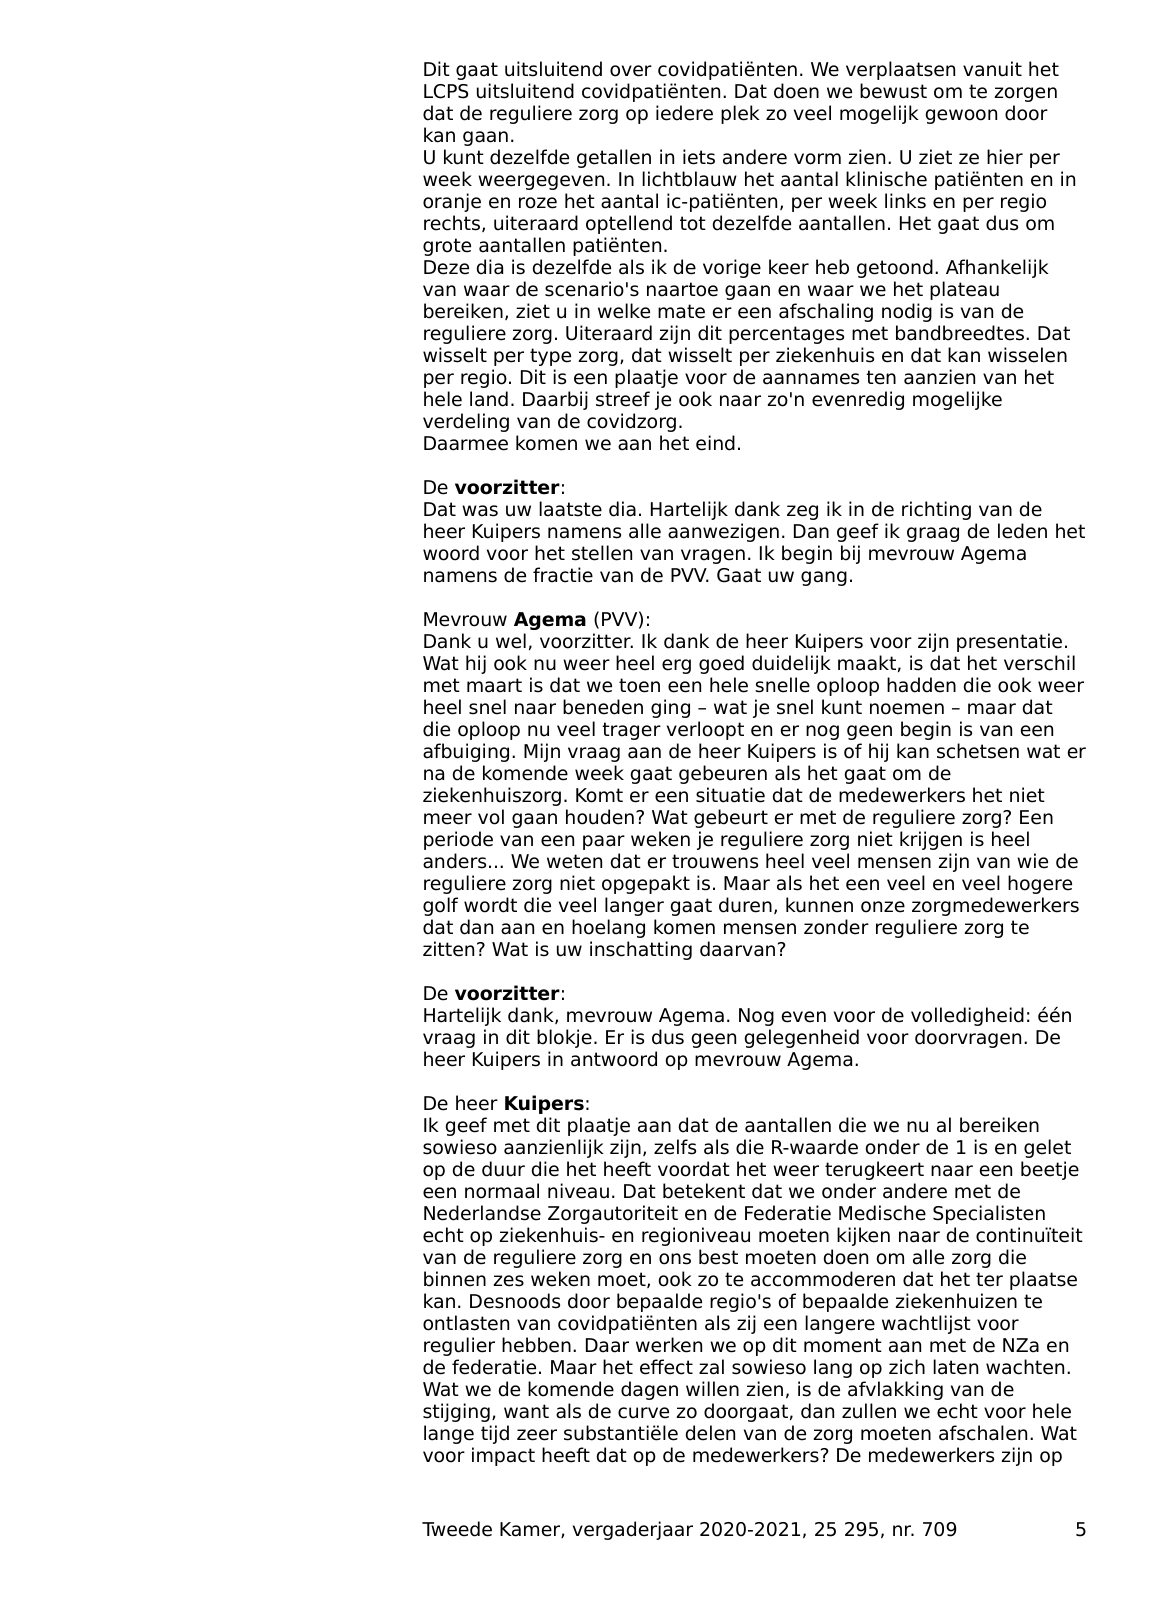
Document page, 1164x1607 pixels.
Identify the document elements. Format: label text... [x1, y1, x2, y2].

text U kunt dezelfde getallen in iets andere vorm zien. U ziet ze hier per week weergegeven. In lichtblauw het aantal klinische patiënten en in oranje en roze het aantal ic-patiënten, per week links en per regio rechts, uiteraard optellend tot dezelfde aantallen. Het gaat dus om grote aantallen patiënten. [422, 147, 1087, 257]
text Ik geef met dit plaatje aan dat de aantallen die we nu al bereiken sowieso aanzienlijk zijn, zelfs als die R-waarde onder de 1 is en gelet op de duur die het heeft voordat het weer terugkeert naar een beetje een normaal niveau. Dat betekent dat we onder andere met de Nederlandse Zorgautoriteit en de Federatie Medische Specialisten echt op ziekenhuis- en regioniveau moeten kijken naar de continuïteit van de reguliere zorg en ons best moeten doen om alle zorg die binnen zes weken moet, ook zo te accommoderen dat het ter plaatse kan. Desnoods door bepaalde regio's of bepaalde ziekenhuizen te ontlasten van covidpatiënten als zij een langere wachtlijst voor regulier hebben. Daar werken we op dit moment aan met de NZa en de federatie. Maar het effect zal sowieso lang op zich laten wachten. Wat we de komende dagen willen zien, is de afvlakking van de stijging, want als de curve zo doorgaat, dan zullen we echt voor hele lange tijd zeer substantiële delen van de zorg moeten afschalen. Wat voor impact heeft dat op de medewerkers? De medewerkers zijn op [422, 1115, 1087, 1467]
text Dank u wel, voorzitter. Ik dank de heer Kuipers voor zijn presentatie. Wat hij ook nu weer heel erg goed duidelijk maakt, is dat het verschil met maart is dat we toen een hele snelle oploop hadden die ook weer heel snel naar beneden ging – wat je snel kunt noemen – maar dat die oploop nu veel trager verloopt en er nog geen begin is van een afbuiging. Mijn vraag aan de heer Kuipers is of hij kan schetsen wat er na de komende week gaat gebeuren als het gaat om de ziekenhuiszorg. Komt er een situatie dat de medewerkers het niet meer vol gaan houden? Wat gebeurt er met de reguliere zorg? Een periode van een paar weken je reguliere zorg niet krijgen is heel anders... We weten dat er trouwens heel veel mensen zijn van wie de reguliere zorg niet opgepakt is. Maar als het een veel en veel hogere golf wordt die veel langer gaat duren, kunnen onze zorgmedewerkers dat dan aan en hoelang komen mensen zonder reguliere zorg te zitten? Wat is uw inschatting daarvan? [422, 631, 1087, 961]
text De voorzitter: [422, 983, 1087, 1005]
text Daarmee komen we aan het eind. [422, 433, 1087, 455]
text Dit gaat uitsluitend over covidpatiënten. We verplaatsen vanuit het LCPS uitsluitend covidpatiënten. Dat doen we bewust om te zorgen dat de reguliere zorg op iedere plek zo veel mogelijk gewoon door kan gaan. [422, 59, 1087, 147]
text Dat was uw laatste dia. Hartelijk dank zeg ik in de richting van de heer Kuipers namens alle aanwezigen. Dan geef ik graag de leden het woord voor het stellen van vragen. Ik begin bij mevrouw Agema namens de fractie van de PVV. Gaat uw gang. [422, 499, 1087, 587]
text De heer Kuipers: [422, 1093, 1087, 1115]
text De voorzitter: [422, 477, 1087, 499]
text Deze dia is dezelfde als ik de vorige keer heb getoond. Afhankelijk van waar de scenario's naartoe gaan en waar we het plateau bereiken, ziet u in welke mate er een afschaling nodig is van de reguliere zorg. Uiteraard zijn dit percentages met bandbreedtes. Dat wisselt per type zorg, dat wisselt per ziekenhuis en dat kan wisselen per regio. Dit is een plaatje voor de aannames ten aanzien van het hele land. Daarbij streef je ook naar zo'n evenredig mogelijke verdeling van de covidzorg. [422, 257, 1087, 433]
text Mevrouw Agema (PVV): [422, 609, 1087, 631]
text Hartelijk dank, mevrouw Agema. Nog even voor de volledigheid: één vraag in dit blokje. Er is dus geen gelegenheid voor doorvragen. De heer Kuipers in antwoord op mevrouw Agema. [422, 1005, 1087, 1071]
